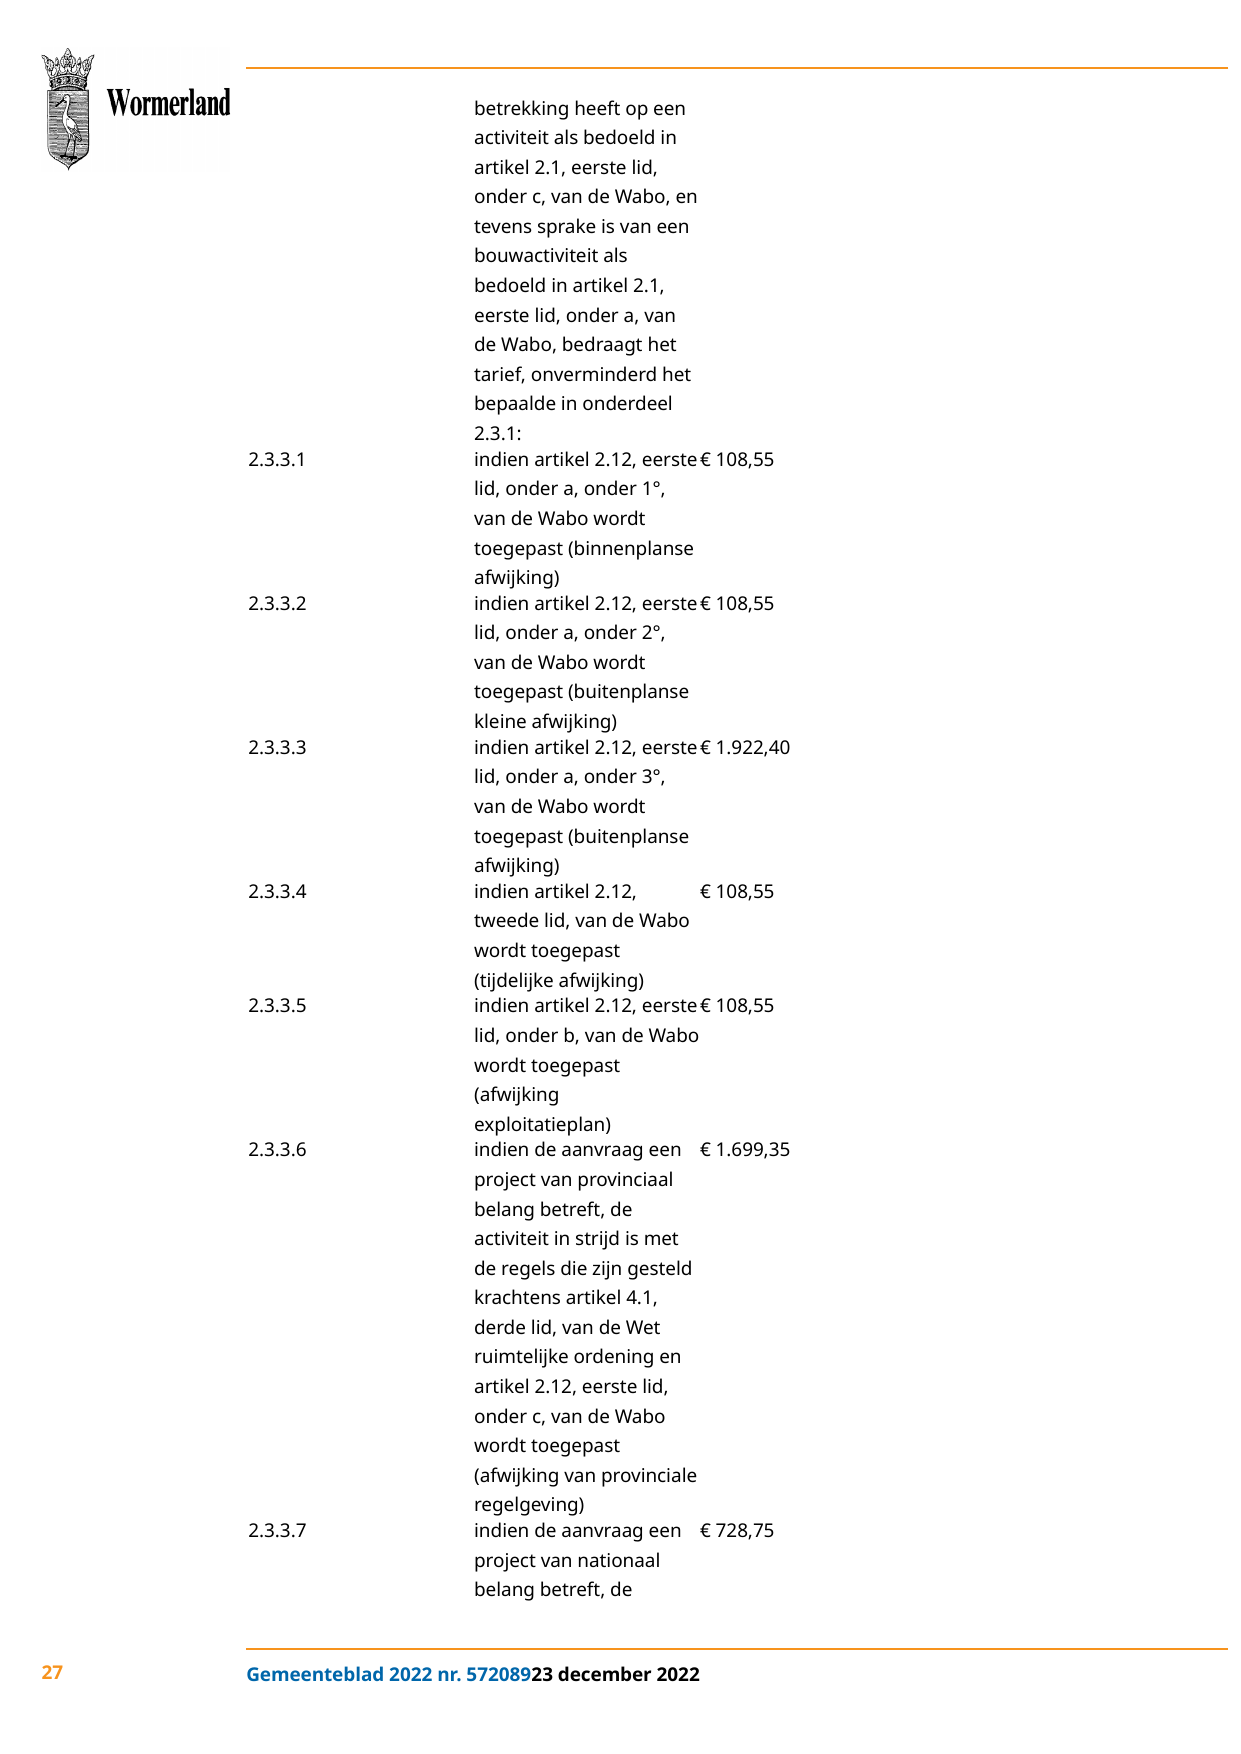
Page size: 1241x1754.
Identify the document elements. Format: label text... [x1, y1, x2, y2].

table_cell indien artikel 2.12, eerste lid, onder a, onder 3°, van de Wabo wordt toegepast (buitenplanse afwijking) [474, 734, 700, 878]
table_cell [926, 878, 1152, 993]
table_cell 2.3.3.7 [248, 1518, 474, 1602]
table_cell indien artikel 2.12, tweede lid, van de Wabo wordt toegepast (tijdelijke afwijking) [474, 878, 700, 993]
table_cell [926, 590, 1152, 734]
table_cell 2.3.3.1 [248, 446, 474, 590]
table_cell 2.3.3.4 [248, 878, 474, 993]
table_cell € 108,55 [700, 590, 926, 734]
table_cell betrekking heeft op een activiteit als bedoeld in artikel 2.1, eerste lid, onder c, van de Wabo, en tevens sprake is van een bouwactiviteit als bedoeld in artikel 2.1, eerste lid, onder a, van de Wabo, bedraagt het tarief, onverminderd het bepaalde in onderdeel 2.3.1: [474, 95, 700, 446]
table_cell [926, 993, 1152, 1137]
table_cell [926, 95, 1152, 446]
table_cell € 1.699,35 [700, 1137, 926, 1517]
table_cell € 1.922,40 [700, 734, 926, 878]
table_cell € 108,55 [700, 878, 926, 993]
table_cell 2.3.3.3 [248, 734, 474, 878]
picture [41, 47, 231, 172]
table_cell € 728,75 [700, 1518, 926, 1602]
table_cell indien de aanvraag een project van provinciaal belang betreft, de activiteit in strijd is met de regels die zijn gesteld krachtens artikel 4.1, derde lid, van de Wet ruimtelijke ordening en artikel 2.12, eerste lid, onder c, van de Wabo wordt toegepast (afwijking van provinciale regelgeving) [474, 1137, 700, 1517]
table_cell indien de aanvraag een project van nationaal belang betreft, de [474, 1518, 700, 1602]
table_cell indien artikel 2.12, eerste lid, onder b, van de Wabo wordt toegepast (afwijking exploitatieplan) [474, 993, 700, 1137]
table_cell 2.3.3.5 [248, 993, 474, 1137]
table_cell € 108,55 [700, 446, 926, 590]
table_cell [926, 1137, 1152, 1517]
table_cell 2.3.3.2 [248, 590, 474, 734]
table_cell [926, 734, 1152, 878]
table_cell indien artikel 2.12, eerste lid, onder a, onder 2°, van de Wabo wordt toegepast (buitenplanse kleine afwijking) [474, 590, 700, 734]
table_cell [248, 95, 474, 446]
table_cell 2.3.3.6 [248, 1137, 474, 1517]
table_cell [926, 1518, 1152, 1602]
table_cell [700, 95, 926, 446]
table_cell € 108,55 [700, 993, 926, 1137]
table_cell [926, 446, 1152, 590]
table_cell indien artikel 2.12, eerste lid, onder a, onder 1°, van de Wabo wordt toegepast (binnenplanse afwijking) [474, 446, 700, 590]
